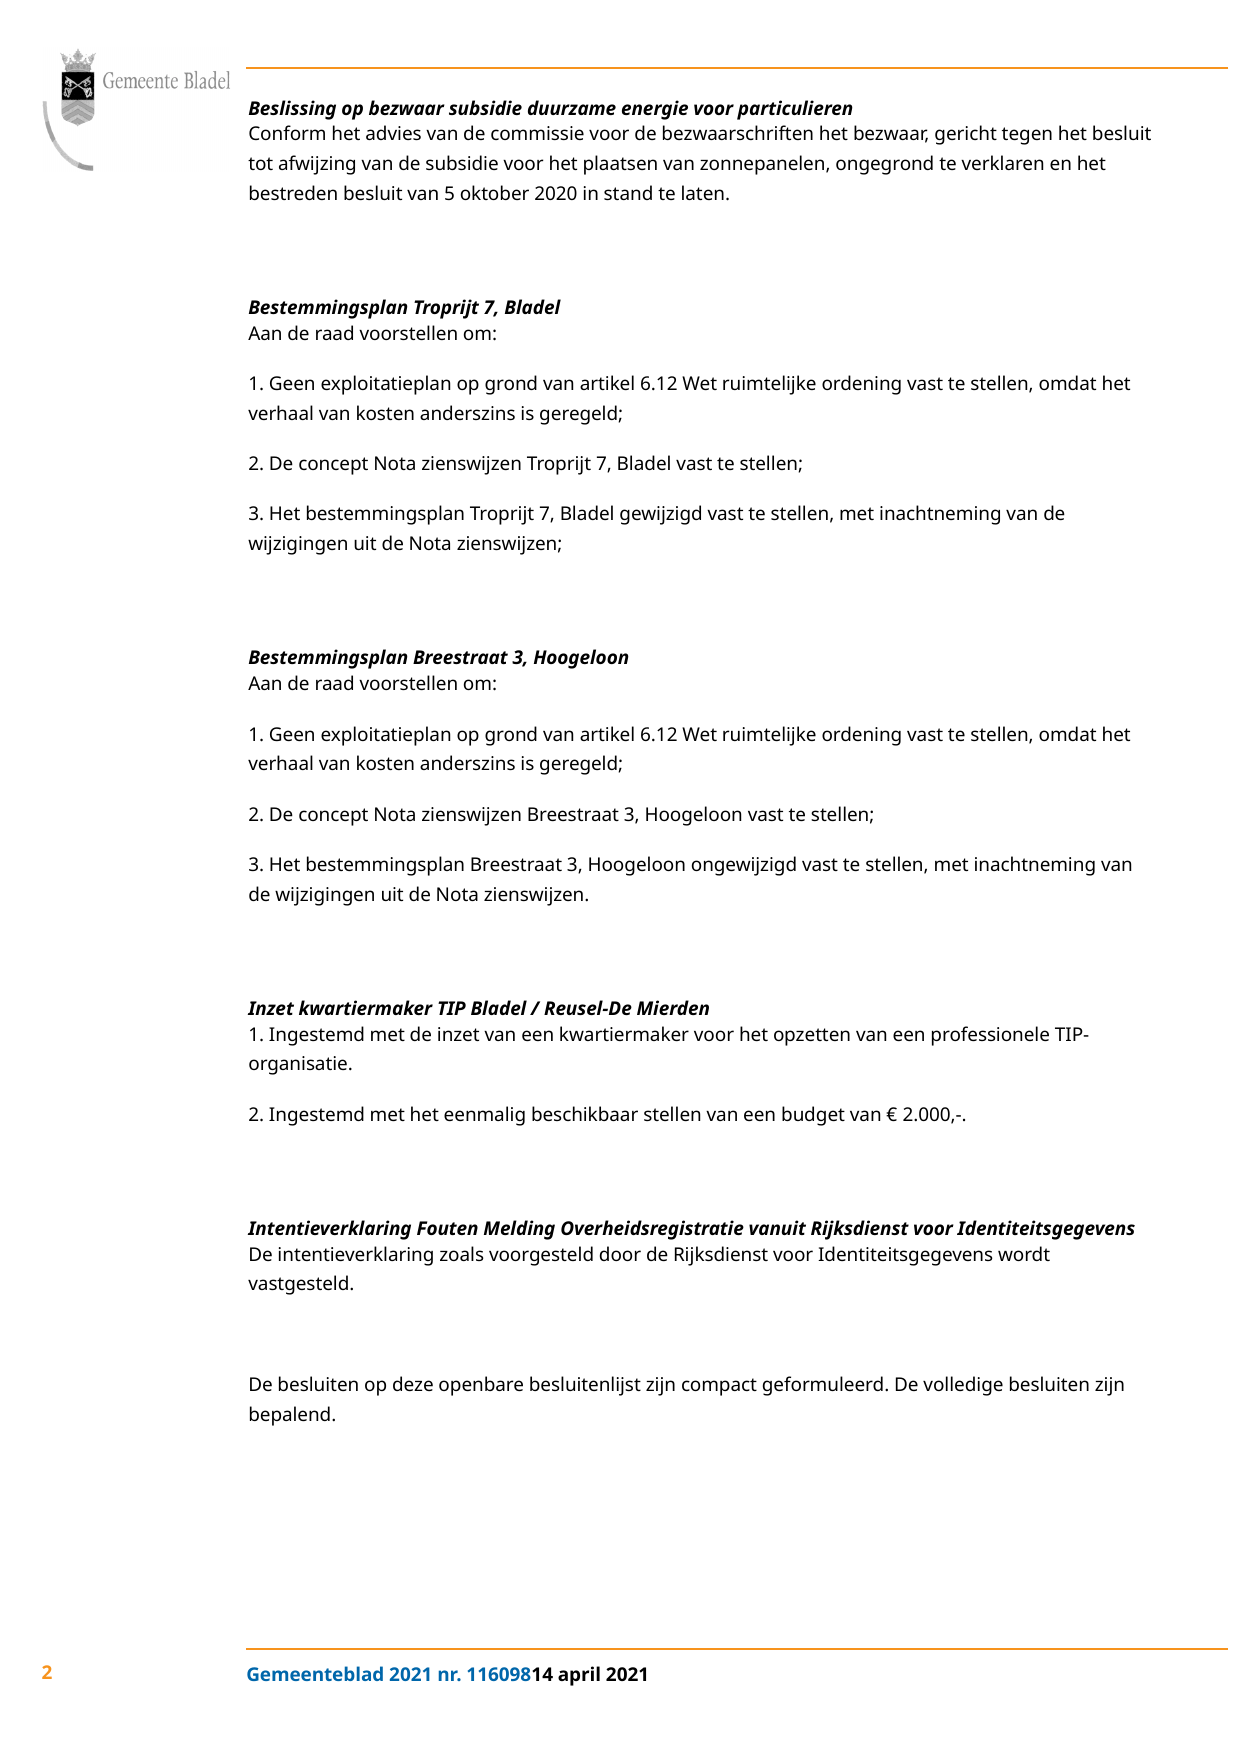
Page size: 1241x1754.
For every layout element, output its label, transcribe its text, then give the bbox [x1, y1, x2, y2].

text 3. Het bestemmingsplan Breestraat 3, Hoogeloon ongewijzigd vast te stellen, met inachtneming van de wijzigingen uit de Nota zienswijzen. [248, 851, 1152, 906]
text 1. Geen exploitatieplan op grond van artikel 6.12 Wet ruimtelijke ordening vast te stellen, omdat het verhaal van kosten anderszins is geregeld; [248, 721, 1152, 776]
text Aan de raad voorstellen om: [248, 670, 1152, 696]
text De intentieverklaring zoals voorgesteld door de Rijksdienst voor Identiteitsgegevens wordt vastgesteld. [248, 1241, 1152, 1296]
text 1. Ingestemd met de inzet van een kwartiermaker voor het opzetten van een professionele TIP- organisatie. [248, 1021, 1152, 1076]
text 1. Geen exploitatieplan op grond van artikel 6.12 Wet ruimtelijke ordening vast te stellen, omdat het verhaal van kosten anderszins is geregeld; [248, 370, 1152, 426]
text 2. De concept Nota zienswijzen Breestraat 3, Hoogeloon vast te stellen; [248, 801, 1152, 826]
picture [41, 47, 231, 172]
text Inzet kwartiermaker TIP Bladel / Reusel-De Mierden [248, 995, 1152, 1021]
text De besluiten op deze openbare besluitenlijst zijn compact geformuleerd. De volledige besluiten zijn bepalend. [248, 1371, 1152, 1427]
text Bestemmingsplan Troprijt 7, Bladel [248, 294, 1152, 320]
text Beslissing op bezwaar subsidie duurzame energie voor particulieren [248, 95, 1152, 121]
text Conform het advies van de commissie voor de bezwaarschriften het bezwaar, gericht tegen het besluit tot afwijzing van de subsidie voor het plaatsen van zonnepanelen, ongegrond te verklaren en het bestreden besluit van 5 oktober 2020 in stand te laten. [248, 121, 1152, 205]
text Bestemmingsplan Breestraat 3, Hoogeloon [248, 644, 1152, 670]
text Aan de raad voorstellen om: [248, 320, 1152, 346]
text 2. De concept Nota zienswijzen Troprijt 7, Bladel vast te stellen; [248, 450, 1152, 476]
text 2. Ingestemd met het eenmalig beschikbaar stellen van een budget van € 2.000,-. [248, 1101, 1152, 1127]
text Intentieverklaring Fouten Melding Overheidsregistratie vanuit Rijksdienst voor Identiteitsgegevens [248, 1215, 1152, 1241]
text 3. Het bestemmingsplan Troprijt 7, Bladel gewijzigd vast te stellen, met inachtneming van de wijzigingen uit de Nota zienswijzen; [248, 501, 1152, 556]
